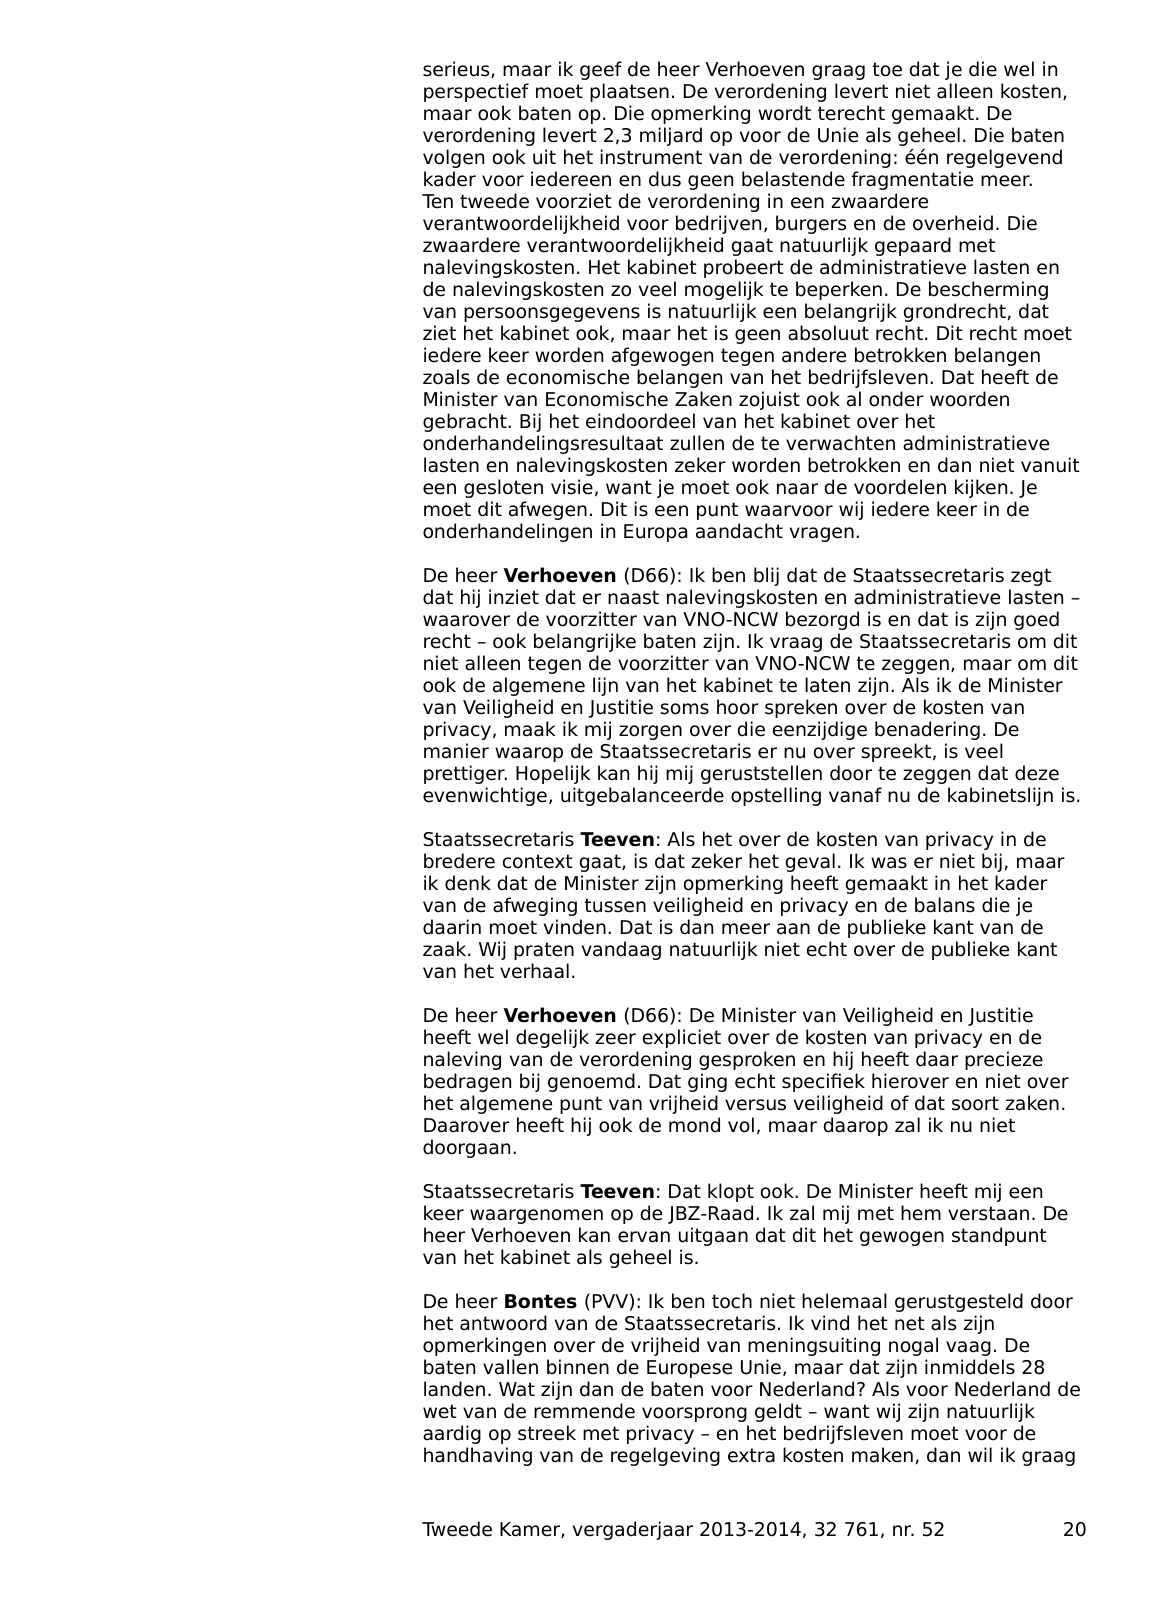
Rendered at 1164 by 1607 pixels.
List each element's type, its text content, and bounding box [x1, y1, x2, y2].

text Staatssecretaris Teeven: Dat klopt ook. De Minister heeft mij een keer waargenomen op de JBZ-Raad. Ik zal mij met hem verstaan. De heer Verhoeven kan ervan uitgaan dat dit het gewogen standpunt van het kabinet als geheel is. [422, 1181, 1087, 1269]
text serieus, maar ik geef de heer Verhoeven graag toe dat je die wel in perspectief moet plaatsen. De verordening levert niet alleen kosten, maar ook baten op. Die opmerking wordt terecht gemaakt. De verordening levert 2,3 miljard op voor de Unie als geheel. Die baten volgen ook uit het instrument van de verordening: één regelgevend kader voor iedereen en dus geen belastende fragmentatie meer. [422, 59, 1087, 191]
text De heer Verhoeven (D66): Ik ben blij dat de Staatssecretaris zegt dat hij inziet dat er naast nalevingskosten en administratieve lasten – waarover de voorzitter van VNO-NCW bezorgd is en dat is zijn goed recht – ook belangrijke baten zijn. Ik vraag de Staatssecretaris om dit niet alleen tegen de voorzitter van VNO-NCW te zeggen, maar om dit ook de algemene lijn van het kabinet te laten zijn. Als ik de Minister van Veiligheid en Justitie soms hoor spreken over de kosten van privacy, maak ik mij zorgen over die eenzijdige benadering. De manier waarop de Staatssecretaris er nu over spreekt, is veel prettiger. Hopelijk kan hij mij geruststellen door te zeggen dat deze evenwichtige, uitgebalanceerde opstelling vanaf nu de kabinetslijn is. [422, 565, 1087, 807]
text De heer Verhoeven (D66): De Minister van Veiligheid en Justitie heeft wel degelijk zeer expliciet over de kosten van privacy en de naleving van de verordening gesproken en hij heeft daar precieze bedragen bij genoemd. Dat ging echt specifiek hierover en niet over het algemene punt van vrijheid versus veiligheid of dat soort zaken. Daarover heeft hij ook de mond vol, maar daarop zal ik nu niet doorgaan. [422, 1005, 1087, 1159]
text Ten tweede voorziet de verordening in een zwaardere verantwoordelijkheid voor bedrijven, burgers en de overheid. Die zwaardere verantwoordelijkheid gaat natuurlijk gepaard met nalevingskosten. Het kabinet probeert de administratieve lasten en de nalevingskosten zo veel mogelijk te beperken. De bescherming van persoonsgegevens is natuurlijk een belangrijk grondrecht, dat ziet het kabinet ook, maar het is geen absoluut recht. Dit recht moet iedere keer worden afgewogen tegen andere betrokken belangen zoals de economische belangen van het bedrijfsleven. Dat heeft de Minister van Economische Zaken zojuist ook al onder woorden gebracht. Bij het eindoordeel van het kabinet over het onderhandelingsresultaat zullen de te verwachten administratieve lasten en nalevingskosten zeker worden betrokken en dan niet vanuit een gesloten visie, want je moet ook naar de voordelen kijken. Je moet dit afwegen. Dit is een punt waarvoor wij iedere keer in de onderhandelingen in Europa aandacht vragen. [422, 191, 1087, 543]
text Staatssecretaris Teeven: Als het over de kosten van privacy in de bredere context gaat, is dat zeker het geval. Ik was er niet bij, maar ik denk dat de Minister zijn opmerking heeft gemaakt in het kader van de afweging tussen veiligheid en privacy en de balans die je daarin moet vinden. Dat is dan meer aan de publieke kant van de zaak. Wij praten vandaag natuurlijk niet echt over de publieke kant van het verhaal. [422, 829, 1087, 983]
text De heer Bontes (PVV): Ik ben toch niet helemaal gerustgesteld door het antwoord van de Staatssecretaris. Ik vind het net als zijn opmerkingen over de vrijheid van meningsuiting nogal vaag. De baten vallen binnen de Europese Unie, maar dat zijn inmiddels 28 landen. Wat zijn dan de baten voor Nederland? Als voor Nederland de wet van de remmende voorsprong geldt – want wij zijn natuurlijk aardig op streek met privacy – en het bedrijfsleven moet voor de handhaving van de regelgeving extra kosten maken, dan wil ik graag [422, 1291, 1087, 1467]
